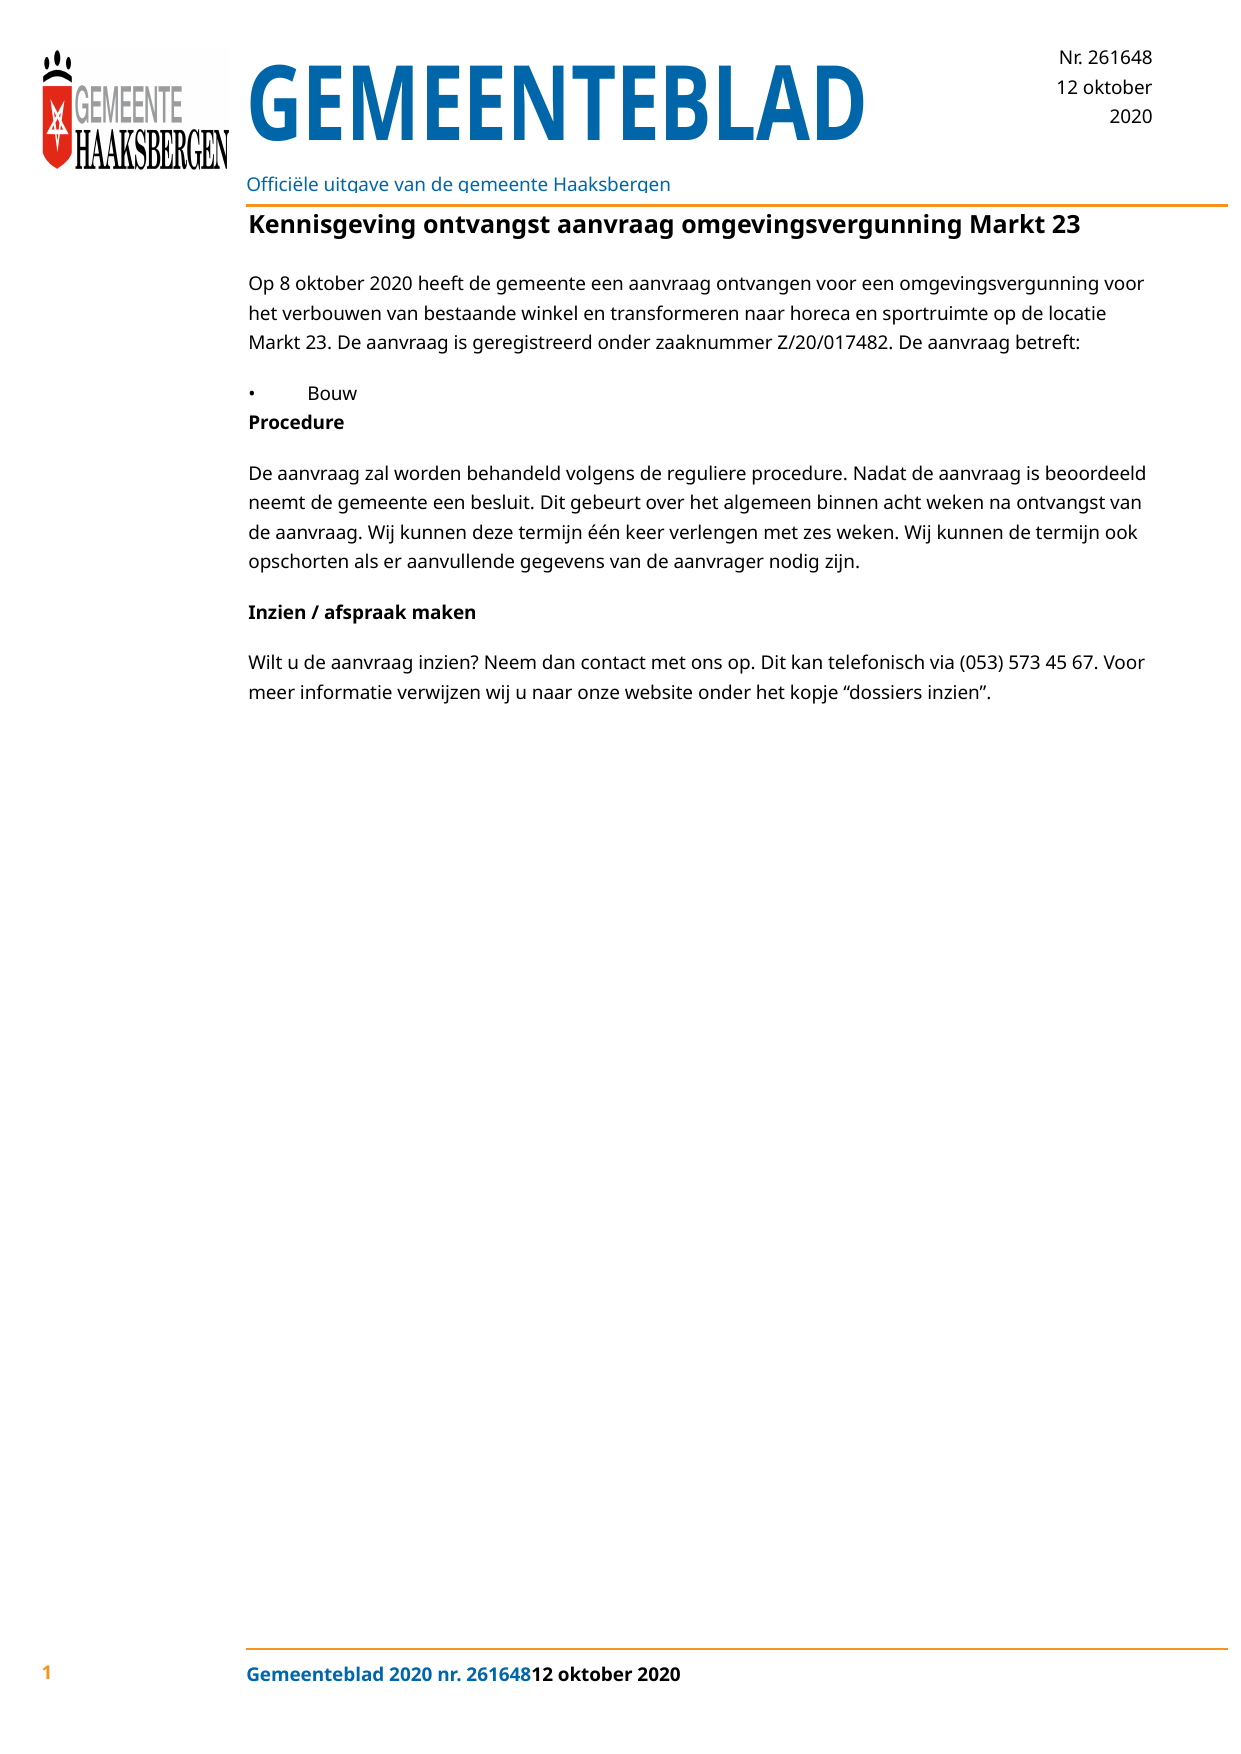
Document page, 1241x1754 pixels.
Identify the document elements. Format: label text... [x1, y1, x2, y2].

text Wilt u de aanvraag inzien? Neem dan contact met ons op. Dit kan telefonisch via (053) 573 45 67. Voor meer informatie verwijzen wij u naar onze website onder het kopje “dossiers inzien”. [248, 649, 1152, 705]
text Procedure [248, 409, 1152, 435]
text De aanvraag zal worden behandeld volgens de reguliere procedure. Nadat de aanvraag is beoordeeld neemt de gemeente een besluit. Dit gebeurt over het algemeen binnen acht weken na ontvangst van de aanvraag. Wij kunnen deze termijn één keer verlengen met zes weken. Wij kunnen de termijn ook opschorten als er aanvullende gegevens van de aanvrager nodig zijn. [248, 460, 1152, 574]
list Bouw [248, 380, 1152, 406]
text Inzien / afspraak maken [248, 599, 1152, 625]
text Op 8 oktober 2020 heeft de gemeente een aanvraag ontvangen voor een omgevingsvergunning voor het verbouwen van bestaande winkel en transformeren naar horeca en sportruimte op de locatie Markt 23. De aanvraag is geregistreerd onder zaaknummer Z/20/017482. De aanvraag betreft: [248, 270, 1152, 355]
text Kennisgeving ontvangst aanvraag omgevingsvergunning Markt 23 [248, 207, 1152, 241]
picture [41, 47, 231, 172]
